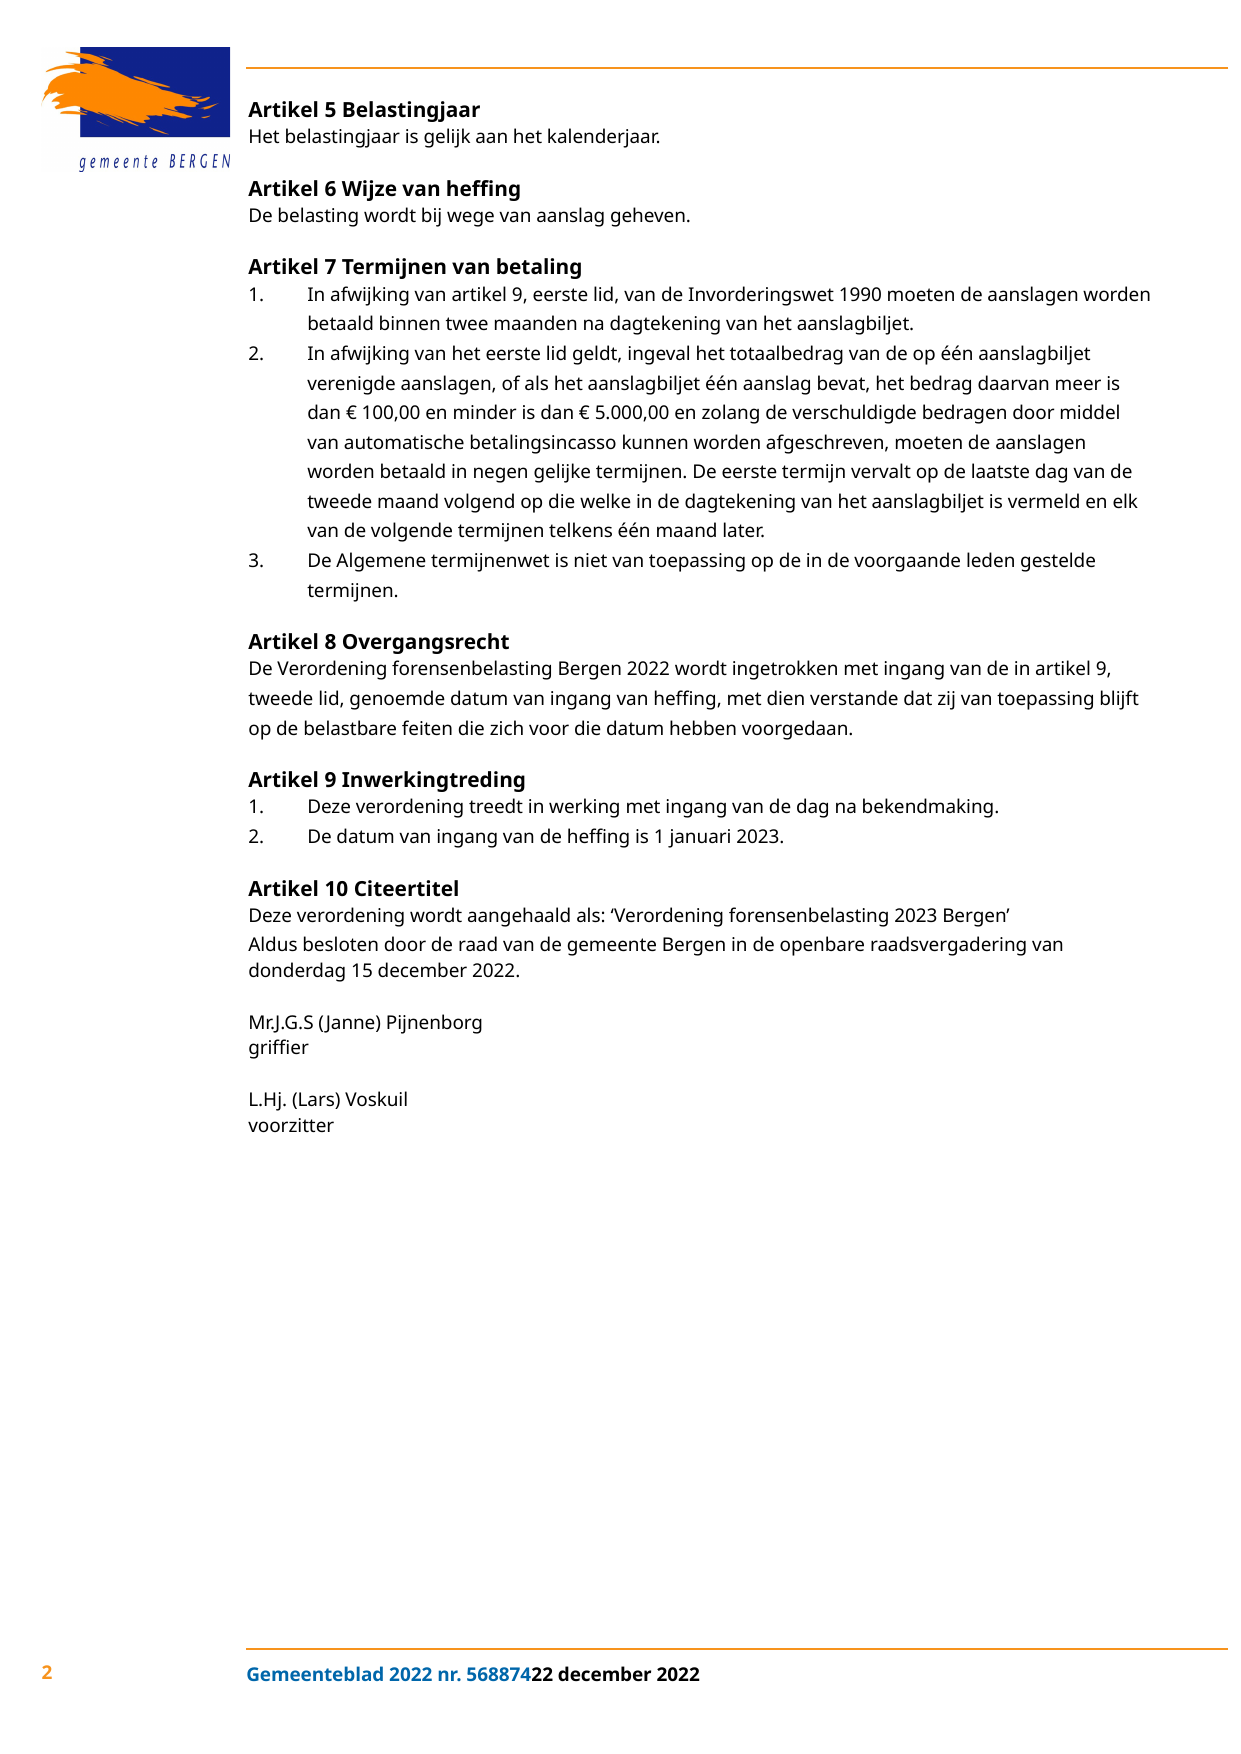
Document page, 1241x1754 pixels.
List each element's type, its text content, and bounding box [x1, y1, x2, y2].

text Artikel 7 Termijnen van betaling [248, 252, 1152, 281]
text L.Hj. (Lars) Voskuil [248, 1086, 1152, 1112]
text Het belastingjaar is gelijk aan het kalenderjaar. [248, 123, 1152, 149]
text Aldus besloten door de raad van de gemeente Bergen in de openbare raadsvergadering van donderdag 15 december 2022. [248, 932, 1152, 983]
text voorzitter [248, 1112, 1152, 1137]
text Artikel 8 Overgangsrecht [248, 627, 1152, 656]
list De datum van ingang van de heffing is 1 januari 2023. [248, 823, 1152, 849]
text Artikel 9 Inwerkingtreding [248, 765, 1152, 794]
list In afwijking van het eerste lid geldt, ingeval het totaalbedrag van de op één aanslagbiljet verenigde aanslagen, of als het aanslagbiljet één aanslag bevat, het bedrag daarvan meer is dan € 100,00 en minder is dan € 5.000,00 en zolang de verschuldigde bedragen door middel van automatische betalingsincasso kunnen worden afgeschreven, moeten de aanslagen worden betaald in negen gelijke termijnen. De eerste termijn vervalt op de laatste dag van de tweede maand volgend op die welke in de dagtekening van het aanslagbiljet is vermeld en elk van de volgende termijnen telkens één maand later. [248, 340, 1152, 543]
list In afwijking van artikel 9, eerste lid, van de Invorderingswet 1990 moeten de aanslagen worden betaald binnen twee maanden na dagtekening van het aanslagbiljet. [248, 281, 1152, 336]
text griffier [248, 1034, 1152, 1060]
list Deze verordening treedt in werking met ingang van de dag na bekendmaking. [248, 794, 1152, 819]
text De Verordening forensenbelasting Bergen 2022 wordt ingetrokken met ingang van de in artikel 9, tweede lid, genoemde datum van ingang van heffing, met dien verstande dat zij van toepassing blijft op de belastbare feiten die zich voor die datum hebben voorgedaan. [248, 656, 1152, 741]
text Mr.J.G.S (Janne) Pijnenborg [248, 1009, 1152, 1034]
text Artikel 5 Belastingjaar [248, 95, 1152, 123]
text Artikel 6 Wijze van heffing [248, 174, 1152, 202]
list De Algemene termijnenwet is niet van toepassing op de in de voorgaande leden gestelde termijnen. [248, 547, 1152, 602]
text De belasting wordt bij wege van aanslag geheven. [248, 202, 1152, 228]
picture [41, 47, 231, 172]
text Artikel 10 Citeertitel [248, 874, 1152, 902]
text Deze verordening wordt aangehaald als: ‘Verordening forensenbelasting 2023 Bergen’ [248, 902, 1152, 928]
